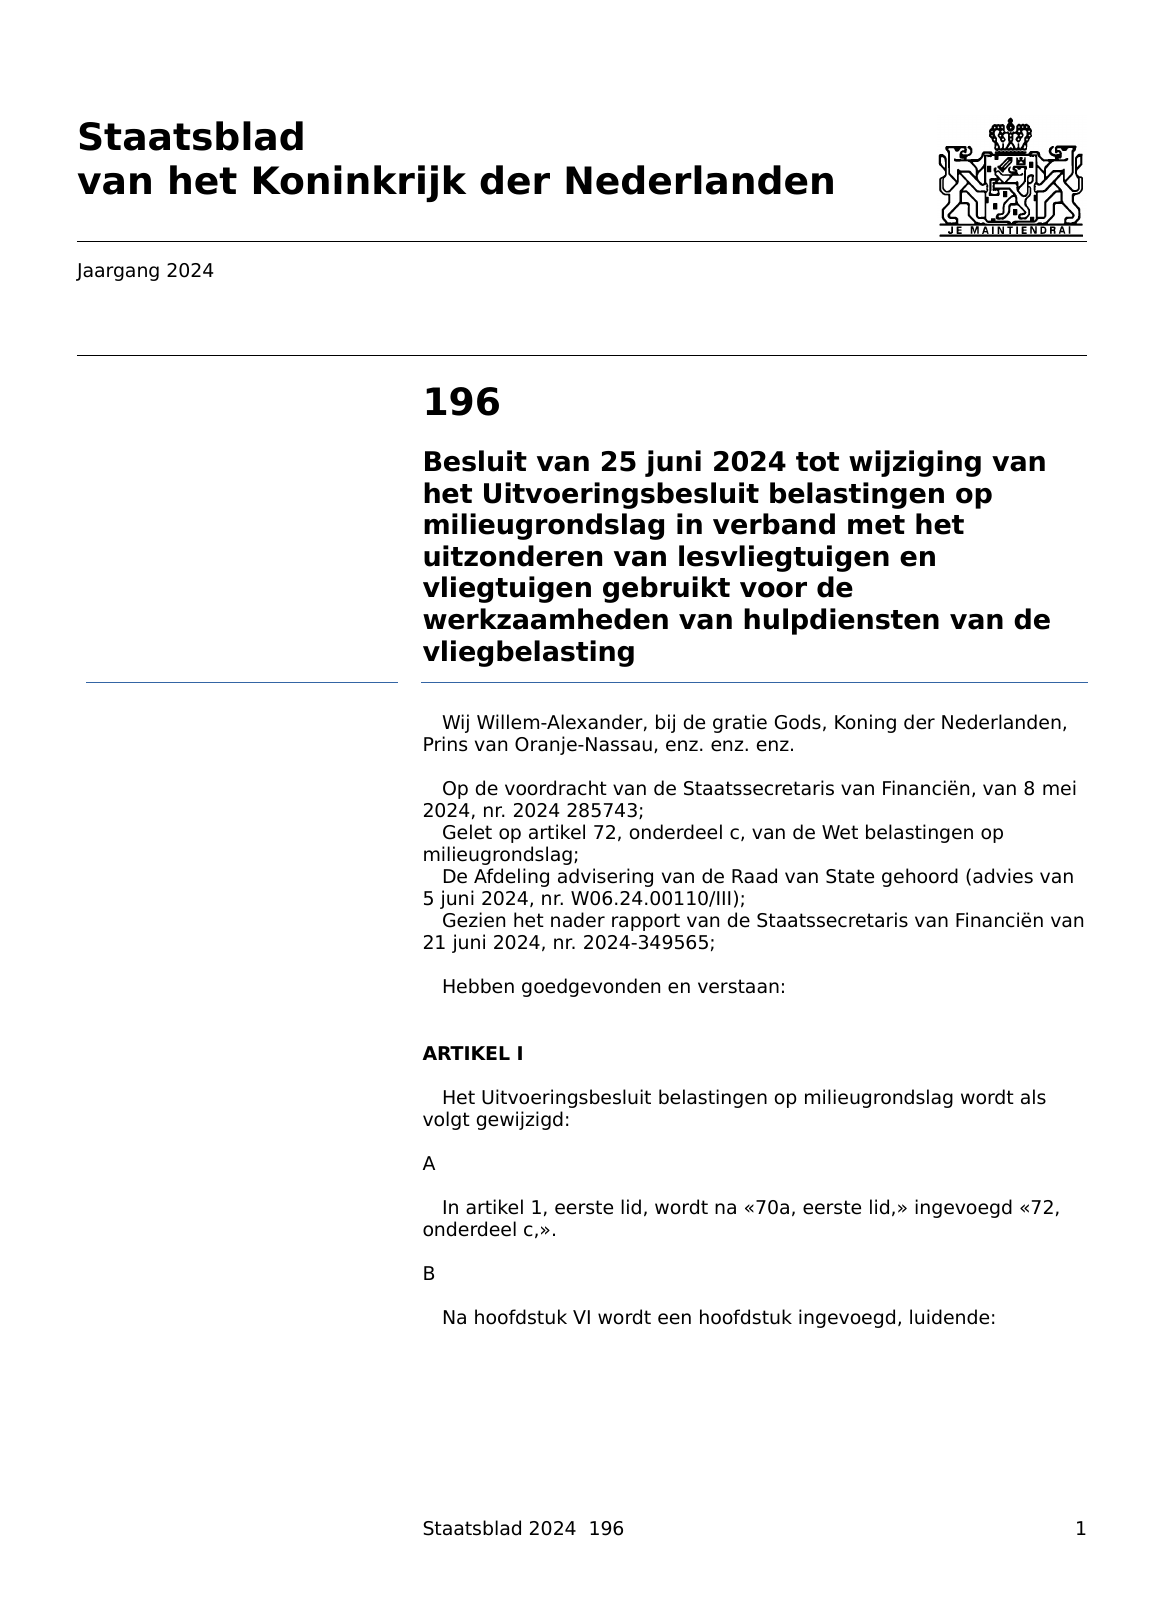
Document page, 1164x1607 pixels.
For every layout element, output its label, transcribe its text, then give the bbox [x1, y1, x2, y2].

text Op de voordracht van de Staatssecretaris van Financiën, van 8 mei 2024, nr. 2024 285743; [422, 778, 1087, 822]
table_header Staatsblad van het Koninkrijk der Nederlanden [77, 100, 886, 241]
text Het Uitvoeringsbesluit belastingen op milieugrondslag wordt als volgt gewijzigd: [422, 1087, 1087, 1131]
text B [422, 1263, 1087, 1285]
subtitle 196 [422, 381, 1087, 424]
text Wij Willem-Alexander, bij de gratie Gods, Koning der Nederlanden, Prins van Oranje-Nassau, enz. enz. enz. [422, 712, 1087, 756]
text Besluit van 25 juni 2024 tot wijziging van het Uitvoeringsbesluit belastingen op milieugrondslag in verband met het uitzonderen van lesvliegtuigen en vliegtuigen gebruikt voor de werkzaamheden van hulpdiensten van de vliegbelasting [422, 447, 1087, 667]
table_cell Jaargang 2024 [77, 242, 1087, 355]
text Na hoofdstuk VI wordt een hoofdstuk ingevoegd, luidende: [422, 1307, 1087, 1329]
text A [422, 1153, 1087, 1175]
picture [936, 115, 1087, 240]
subtitle ARTIKEL I [422, 1042, 1087, 1064]
text Gelet op artikel 72, onderdeel c, van de Wet belastingen op milieugrondslag; [422, 822, 1087, 866]
text Hebben goedgevonden en verstaan: [422, 976, 1087, 998]
text In artikel 1, eerste lid, wordt na «70a, eerste lid,» ingevoegd «72, onderdeel c,». [422, 1197, 1087, 1241]
table_header [886, 100, 1087, 241]
text De Afdeling advisering van de Raad van State gehoord (advies van 5 juni 2024, nr. W06.24.00110/III); [422, 866, 1087, 910]
text Gezien het nader rapport van de Staatssecretaris van Financiën van 21 juni 2024, nr. 2024-349565; [422, 910, 1087, 954]
